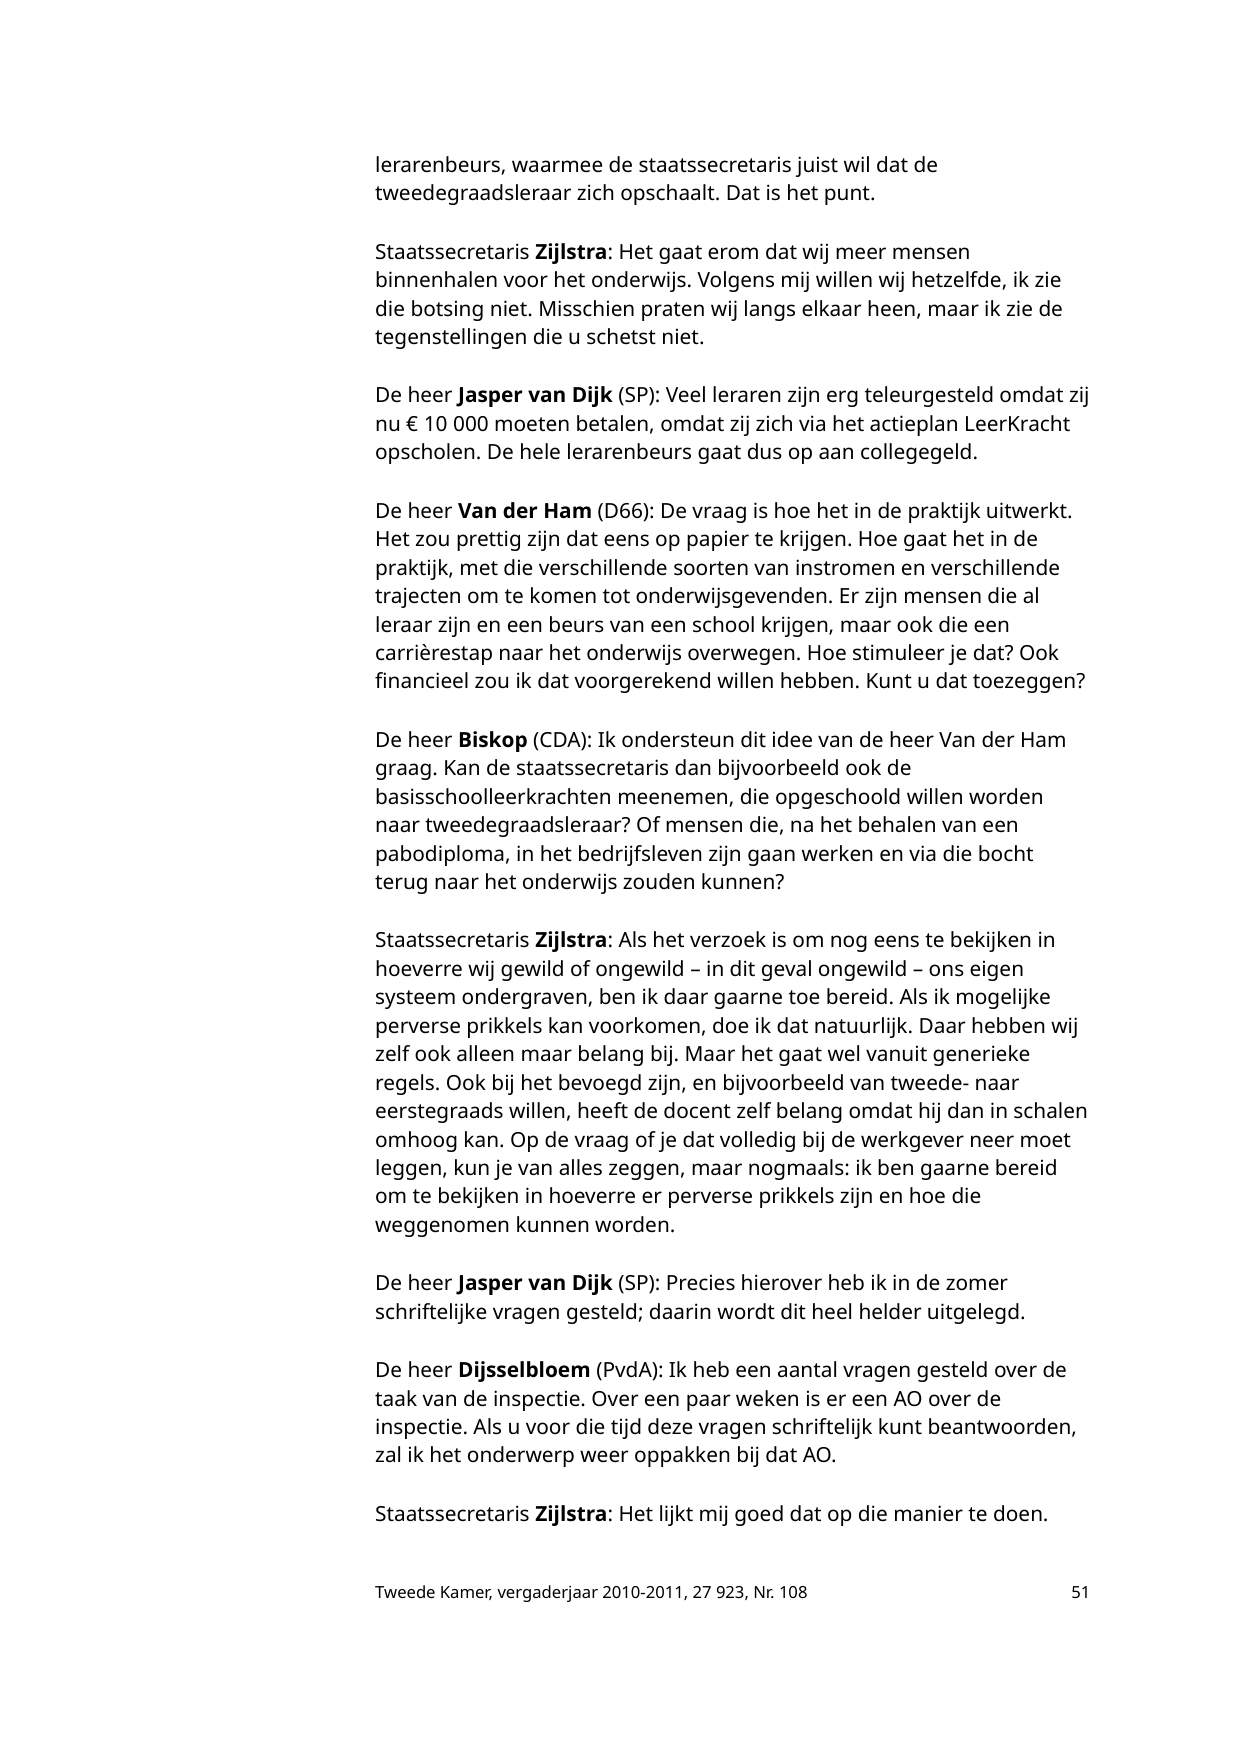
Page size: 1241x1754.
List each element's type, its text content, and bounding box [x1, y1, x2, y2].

text De heer Dijsselbloem (PvdA): Ik heb een aantal vragen gesteld over de taak van de inspectie. Over een paar weken is er een AO over de inspectie. Als u voor die tijd deze vragen schriftelijk kunt beantwoorden, zal ik het onderwerp weer oppakken bij dat AO. [375, 1355, 1090, 1469]
text Staatssecretaris Zijlstra: Het gaat erom dat wij meer mensen binnenhalen voor het onderwijs. Volgens mij willen wij hetzelfde, ik zie die botsing niet. Misschien praten wij langs elkaar heen, maar ik zie de tegenstellingen die u schetst niet. [375, 237, 1090, 351]
text Staatssecretaris Zijlstra: Als het verzoek is om nog eens te bekijken in hoeverre wij gewild of ongewild – in dit geval ongewild – ons eigen systeem ondergraven, ben ik daar gaarne toe bereid. Als ik mogelijke perverse prikkels kan voorkomen, doe ik dat natuurlijk. Daar hebben wij zelf ook alleen maar belang bij. Maar het gaat wel vanuit generieke regels. Ook bij het bevoegd zijn, en bijvoorbeeld van tweede- naar eerstegraads willen, heeft de docent zelf belang omdat hij dan in schalen omhoog kan. Op de vraag of je dat volledig bij de werkgever neer moet leggen, kun je van alles zeggen, maar nogmaals: ik ben gaarne bereid om te bekijken in hoeverre er perverse prikkels zijn en hoe die weggenomen kunnen worden. [375, 926, 1090, 1238]
text De heer Jasper van Dijk (SP): Precies hierover heb ik in de zomer schriftelijke vragen gesteld; daarin wordt dit heel helder uitgelegd. [375, 1268, 1090, 1325]
text lerarenbeurs, waarmee de staatssecretaris juist wil dat de tweedegraadsleraar zich opschaalt. Dat is het punt. [375, 150, 1090, 207]
text De heer Van der Ham (D66): De vraag is hoe het in de praktijk uitwerkt. Het zou prettig zijn dat eens op papier te krijgen. Hoe gaat het in de praktijk, met die verschillende soorten van instromen en verschillende trajecten om te komen tot onderwijsgevenden. Er zijn mensen die al leraar zijn en een beurs van een school krijgen, maar ook die een carrièrestap naar het onderwijs overwegen. Hoe stimuleer je dat? Ook financieel zou ik dat voorgerekend willen hebben. Kunt u dat toezeggen? [375, 496, 1090, 695]
text De heer Biskop (CDA): Ik ondersteun dit idee van de heer Van der Ham graag. Kan de staatssecretaris dan bijvoorbeeld ook de basisschoolleerkrachten meenemen, die opgeschoold willen worden naar tweedegraadsleraar? Of mensen die, na het behalen van een pabodiploma, in het bedrijfsleven zijn gaan werken en via die bocht terug naar het onderwijs zouden kunnen? [375, 725, 1090, 896]
text Staatssecretaris Zijlstra: Het lijkt mij goed dat op die manier te doen. [375, 1499, 1090, 1527]
text De heer Jasper van Dijk (SP): Veel leraren zijn erg teleurgesteld omdat zij nu € 10 000 moeten betalen, omdat zij zich via het actieplan LeerKracht opscholen. De hele lerarenbeurs gaat dus op aan collegegeld. [375, 381, 1090, 466]
